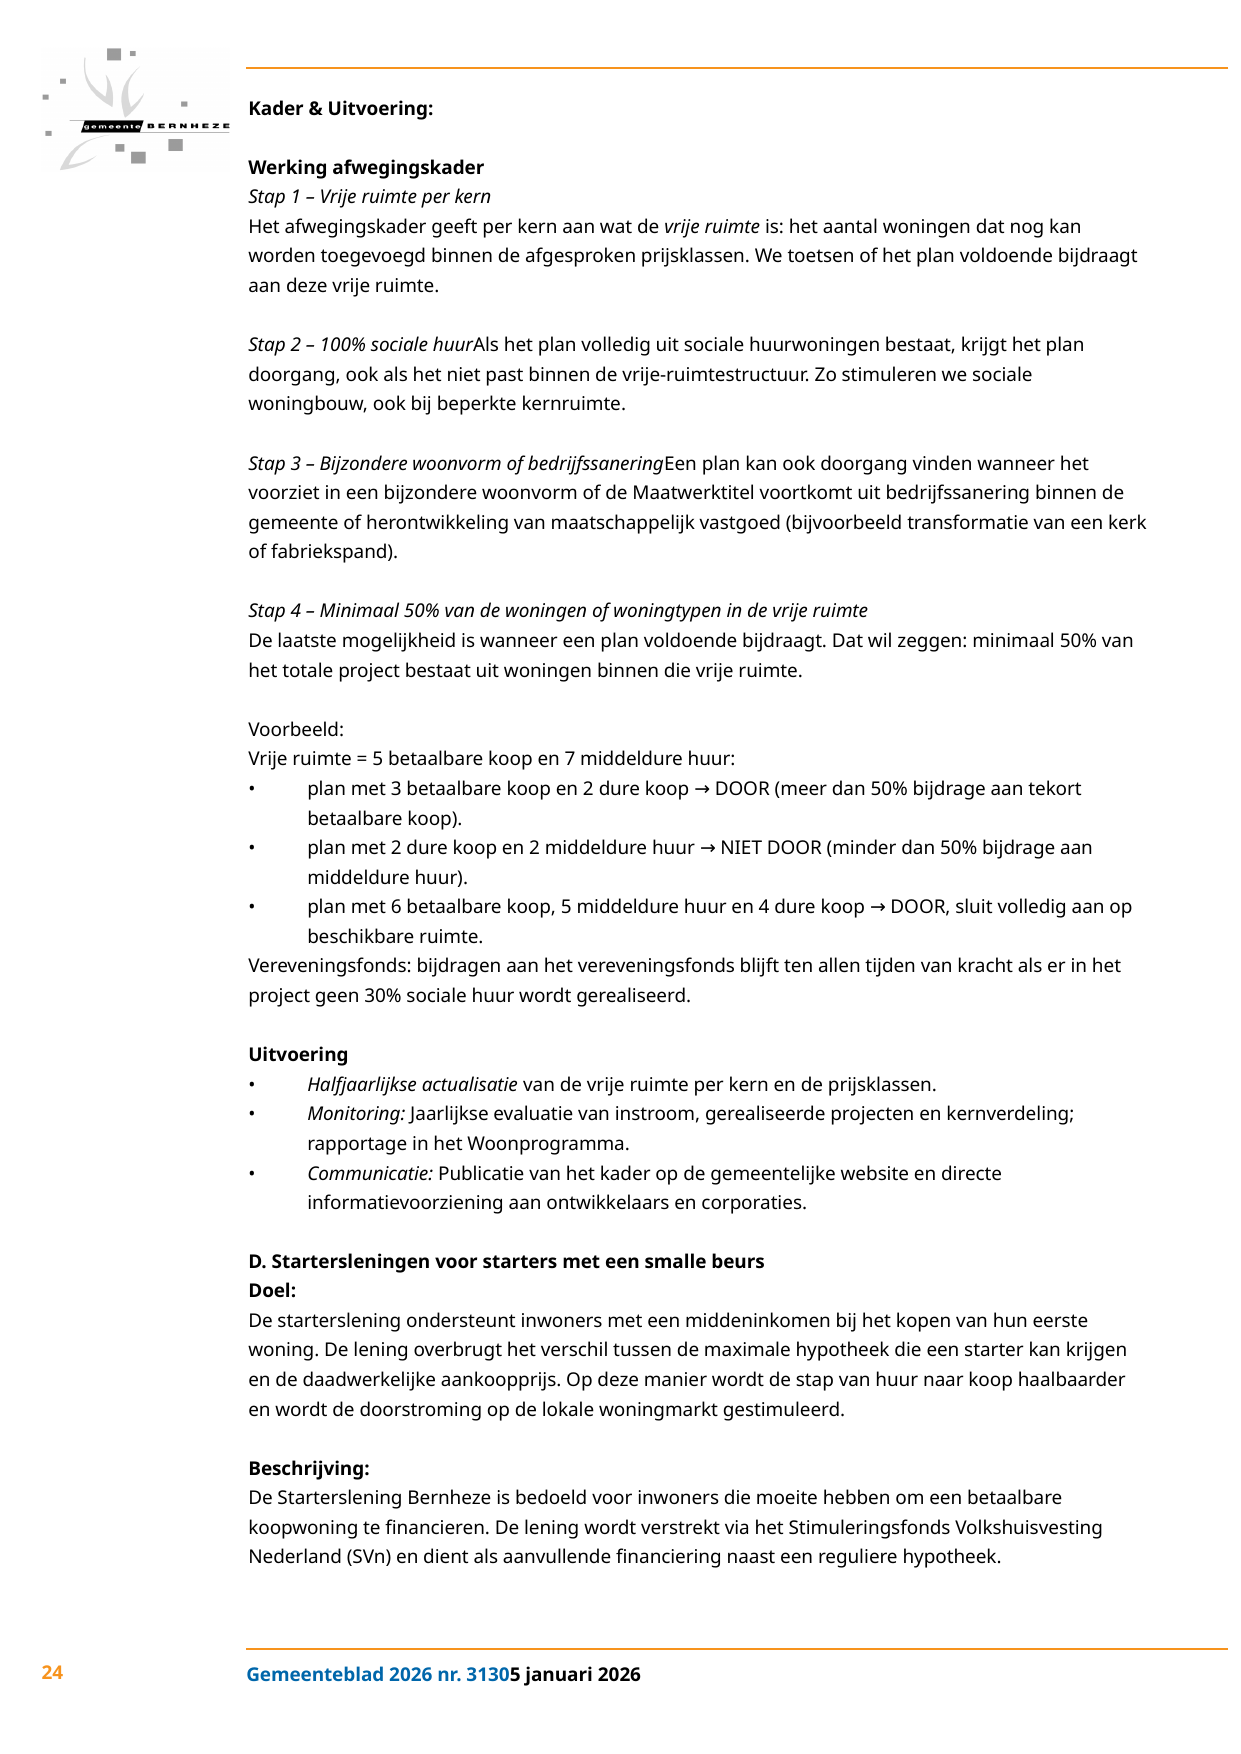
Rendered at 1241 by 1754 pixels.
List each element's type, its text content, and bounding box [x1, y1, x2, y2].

text Doel: [248, 1277, 1152, 1303]
text D. Startersleningen voor starters met een smalle beurs [248, 1248, 1152, 1274]
text Beschrijving: [248, 1455, 1152, 1481]
picture [41, 47, 231, 172]
text De starterslening ondersteunt inwoners met een middeninkomen bij het kopen van hun eerste woning. De lening overbrugt het verschil tussen de maximale hypotheek die een starter kan krijgen en de daadwerkelijke aankoopprijs. Op deze manier wordt de stap van huur naar koop haalbaarder en wordt de doorstroming op de lokale woningmarkt gestimuleerd. [248, 1307, 1152, 1422]
text De Starterslening Bernheze is bedoeld voor inwoners die moeite hebben om een betaalbare koopwoning te financieren. De lening wordt verstrekt via het Stimuleringsfonds Volkshuisvesting Nederland (SVn) en dient als aanvullende financiering naast een reguliere hypotheek. [248, 1484, 1152, 1569]
table_header Kader & Uitvoering: Werking afwegingskader Stap 1 – Vrije ruimte per kern Het afwegingskader geeft per kern aan wat de vrije ruimte is: het aantal woningen dat nog kan worden toegevoegd binnen de afgesproken prijsklassen. We toetsen of het plan voldoende bijdraagt aan deze vrije ruimte. Stap 2 – 100% sociale huurAls het plan volledig uit sociale huurwoningen bestaat, krijgt het plan doorgang, ook als het niet past binnen de vrije-ruimtestructuur. Zo stimuleren we sociale woningbouw, ook bij beperkte kernruimte. Stap 3 – Bijzondere woonvorm of bedrijfssaneringEen plan kan ook doorgang vinden wanneer het voorziet in een bijzondere woonvorm of de Maatwerktitel voortkomt uit bedrijfssanering binnen de gemeente of herontwikkeling van maatschappelijk vastgoed (bijvoorbeeld transformatie van een kerk of fabriekspand). Stap 4 – Minimaal 50% van de woningen of woningtypen in de vrije ruimte De laatste mogelijkheid is wanneer een plan voldoende bijdraagt. Dat wil zeggen: minimaal 50% van het totale project bestaat uit woningen binnen die vrije ruimte. Voorbeeld: Vrije ruimte = 5 betaalbare koop en 7 middeldure huur: plan met 3 betaalbare koop en 2 dure koop → DOOR (meer dan 50% bijdrage aan tekort betaalbare koop). plan met 2 dure koop en 2 middeldure huur → NIET DOOR (minder dan 50% bijdrage aan middeldure huur). plan met 6 betaalbare koop, 5 middeldure huur en 4 dure koop → DOOR, sluit volledig aan op beschikbare ruimte. Vereveningsfonds: bijdragen aan het vereveningsfonds blijft ten allen tijden van kracht als er in het project geen 30% sociale huur wordt gerealiseerd. Uitvoering Halfjaarlijkse actualisatie van de vrije ruimte per kern en de prijsklassen. Monitoring: Jaarlijkse evaluatie van instroom, gerealiseerde projecten en kernverdeling; rapportage in het Woonprogramma. Communicatie: Publicatie van het kader op de gemeentelijke website en directe informatievoorziening aan ontwikkelaars en corporaties. [248, 95, 1152, 1215]
